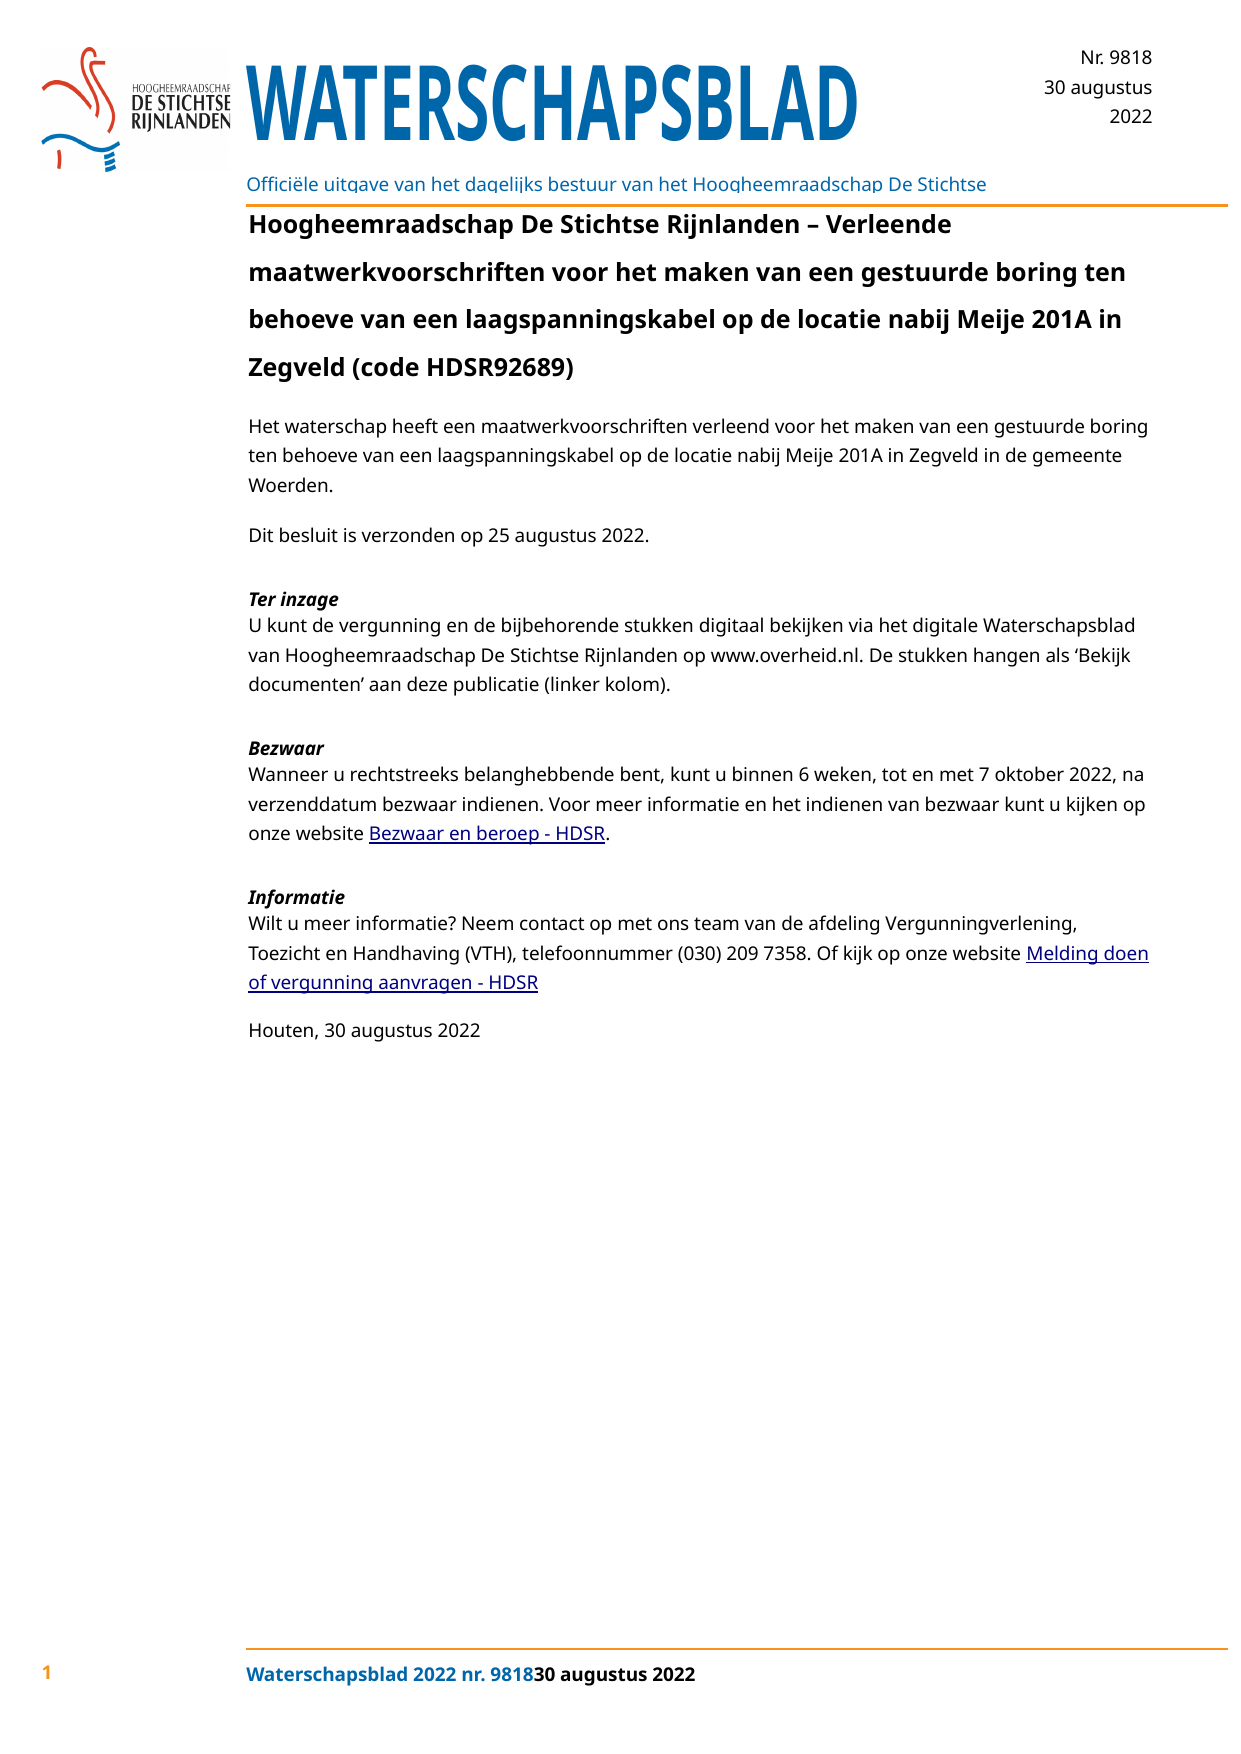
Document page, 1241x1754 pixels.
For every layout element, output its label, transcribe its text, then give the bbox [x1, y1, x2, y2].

text Wanneer u rechtstreeks belanghebbende bent, kunt u binnen 6 weken, tot en met 7 oktober 2022, na verzenddatum bezwaar indienen. Voor meer informatie en het indienen van bezwaar kunt u kijken op onze website Bezwaar en beroep - HDSR. [248, 761, 1152, 846]
text Dit besluit is verzonden op 25 augustus 2022. [248, 523, 1152, 548]
text Ter inzage [248, 587, 1152, 612]
text Bezwaar [248, 736, 1152, 761]
text Het waterschap heeft een maatwerkvoorschriften verleend voor het maken van een gestuurde boring ten behoeve van een laagspanningskabel op de locatie nabij Meije 201A in Zegveld in de gemeente Woerden. [248, 413, 1152, 498]
text U kunt de vergunning en de bijbehorende stukken digitaal bekijken via het digitale Waterschapsblad van Hoogheemraadschap De Stichtse Rijnlanden op www.overheid.nl. De stukken hangen als ‘Bekijk documenten’ aan deze publicatie (linker kolom). [248, 612, 1152, 697]
text Houten, 30 augustus 2022 [248, 1017, 1152, 1043]
picture [41, 47, 231, 172]
text Hoogheemraadschap De Stichtse Rijnlanden – Verleende maatwerkvoorschriften voor het maken van een gestuurde boring ten behoeve van een laagspanningskabel op de locatie nabij Meije 201A in Zegveld (code HDSR92689) [248, 207, 1152, 384]
text Wilt u meer informatie? Neem contact op met ons team van de afdeling Vergunningverlening, Toezicht en Handhaving (VTH), telefoonnummer (030) 209 7358. Of kijk op onze website Melding doen of vergunning aanvragen - HDSR [248, 910, 1152, 995]
text Informatie [248, 884, 1152, 910]
